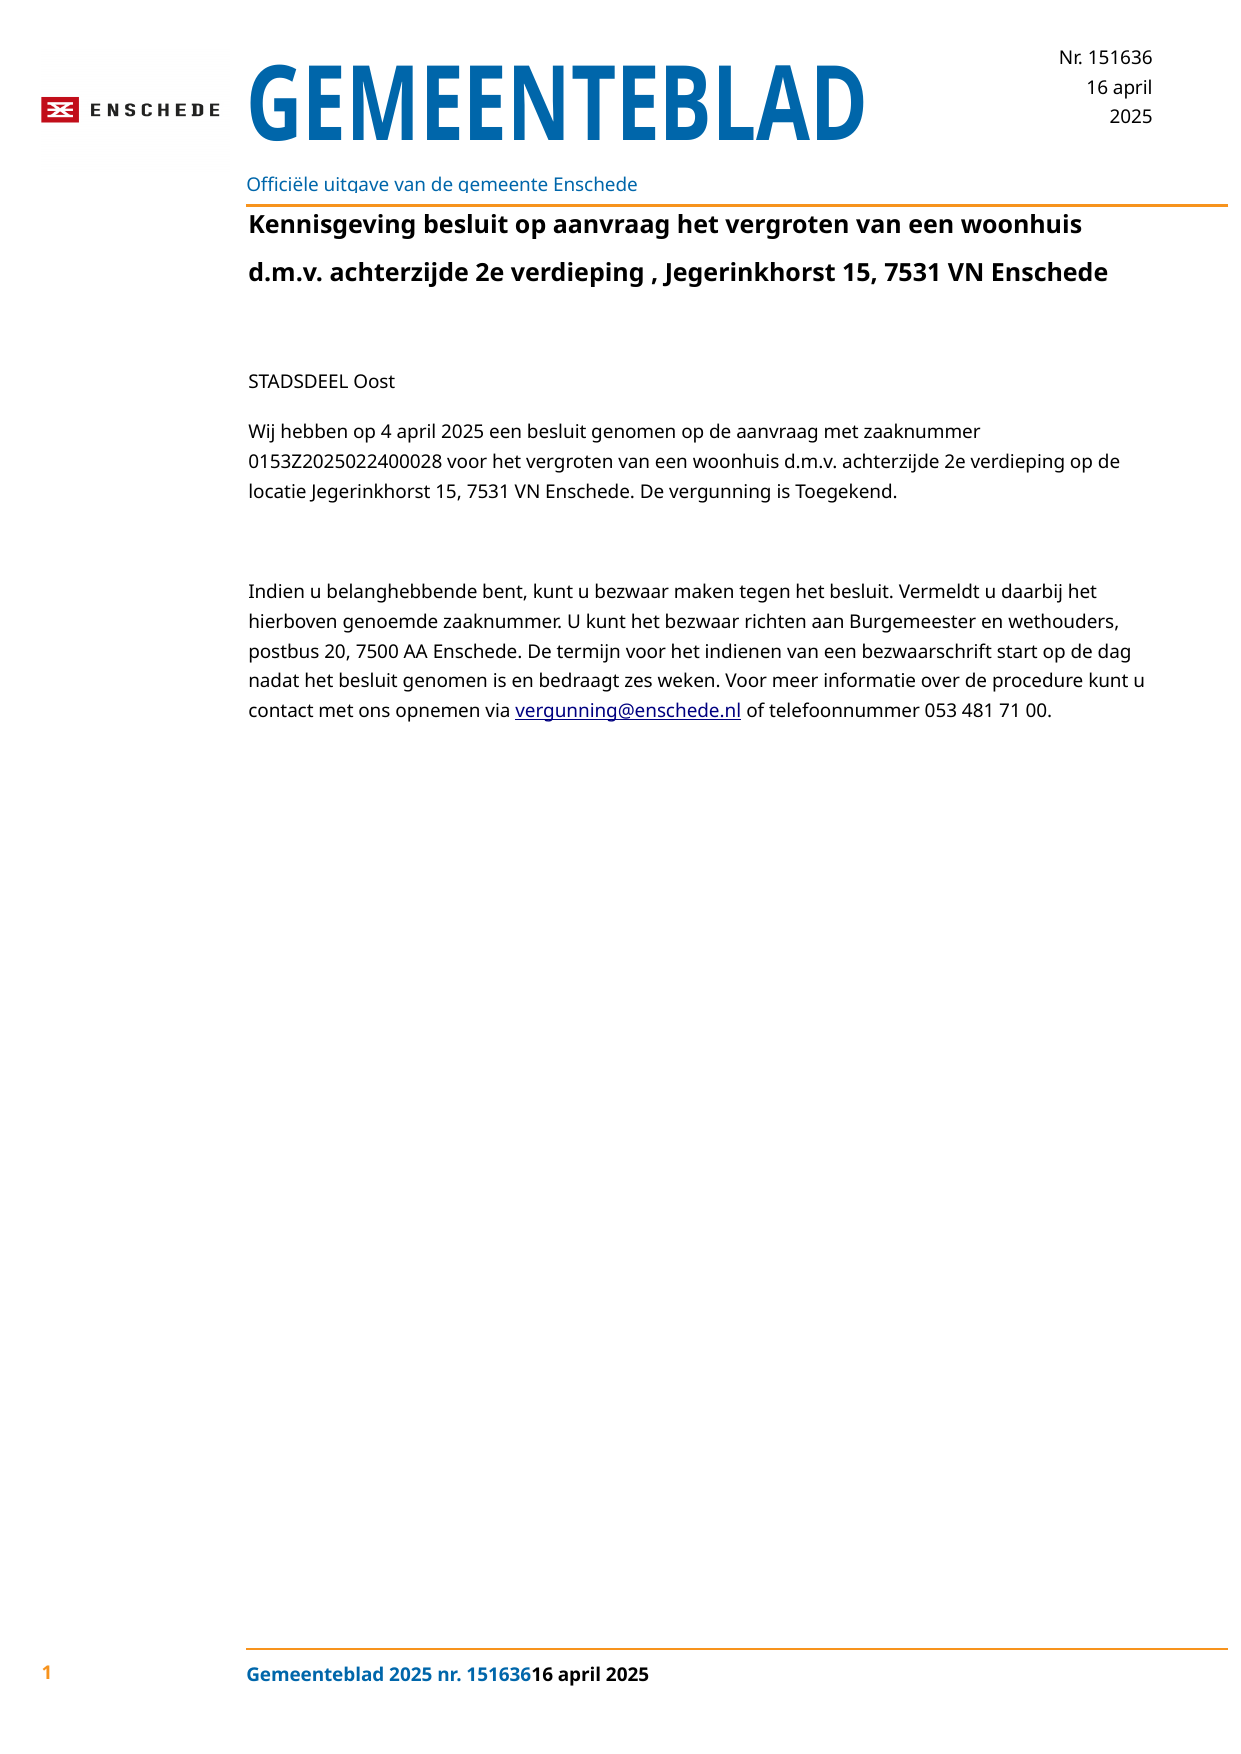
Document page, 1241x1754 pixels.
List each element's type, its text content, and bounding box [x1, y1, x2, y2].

text Wij hebben op 4 april 2025 een besluit genomen op de aanvraag met zaaknummer 0153Z2025022400028 voor het vergroten van een woonhuis d.m.v. achterzijde 2e verdieping op de locatie Jegerinkhorst 15, 7531 VN Enschede. De vergunning is Toegekend. [248, 419, 1152, 504]
picture [41, 47, 231, 172]
text STADSDEEL Oost [248, 368, 1152, 394]
text Kennisgeving besluit op aanvraag het vergroten van een woonhuis d.m.v. achterzijde 2e verdieping , Jegerinkhorst 15, 7531 VN Enschede [248, 207, 1152, 288]
text Indien u belanghebbende bent, kunt u bezwaar maken tegen het besluit. Vermeldt u daarbij het hierboven genoemde zaaknummer. U kunt het bezwaar richten aan Burgemeester en wethouders, postbus 20, 7500 AA Enschede. De termijn voor het indienen van een bezwaarschrift start op de dag nadat het besluit genomen is en bedraagt zes weken. Voor meer informatie over de procedure kunt u contact met ons opnemen via vergunning@enschede.nl of telefoonnummer 053 481 71 00. [248, 579, 1152, 723]
